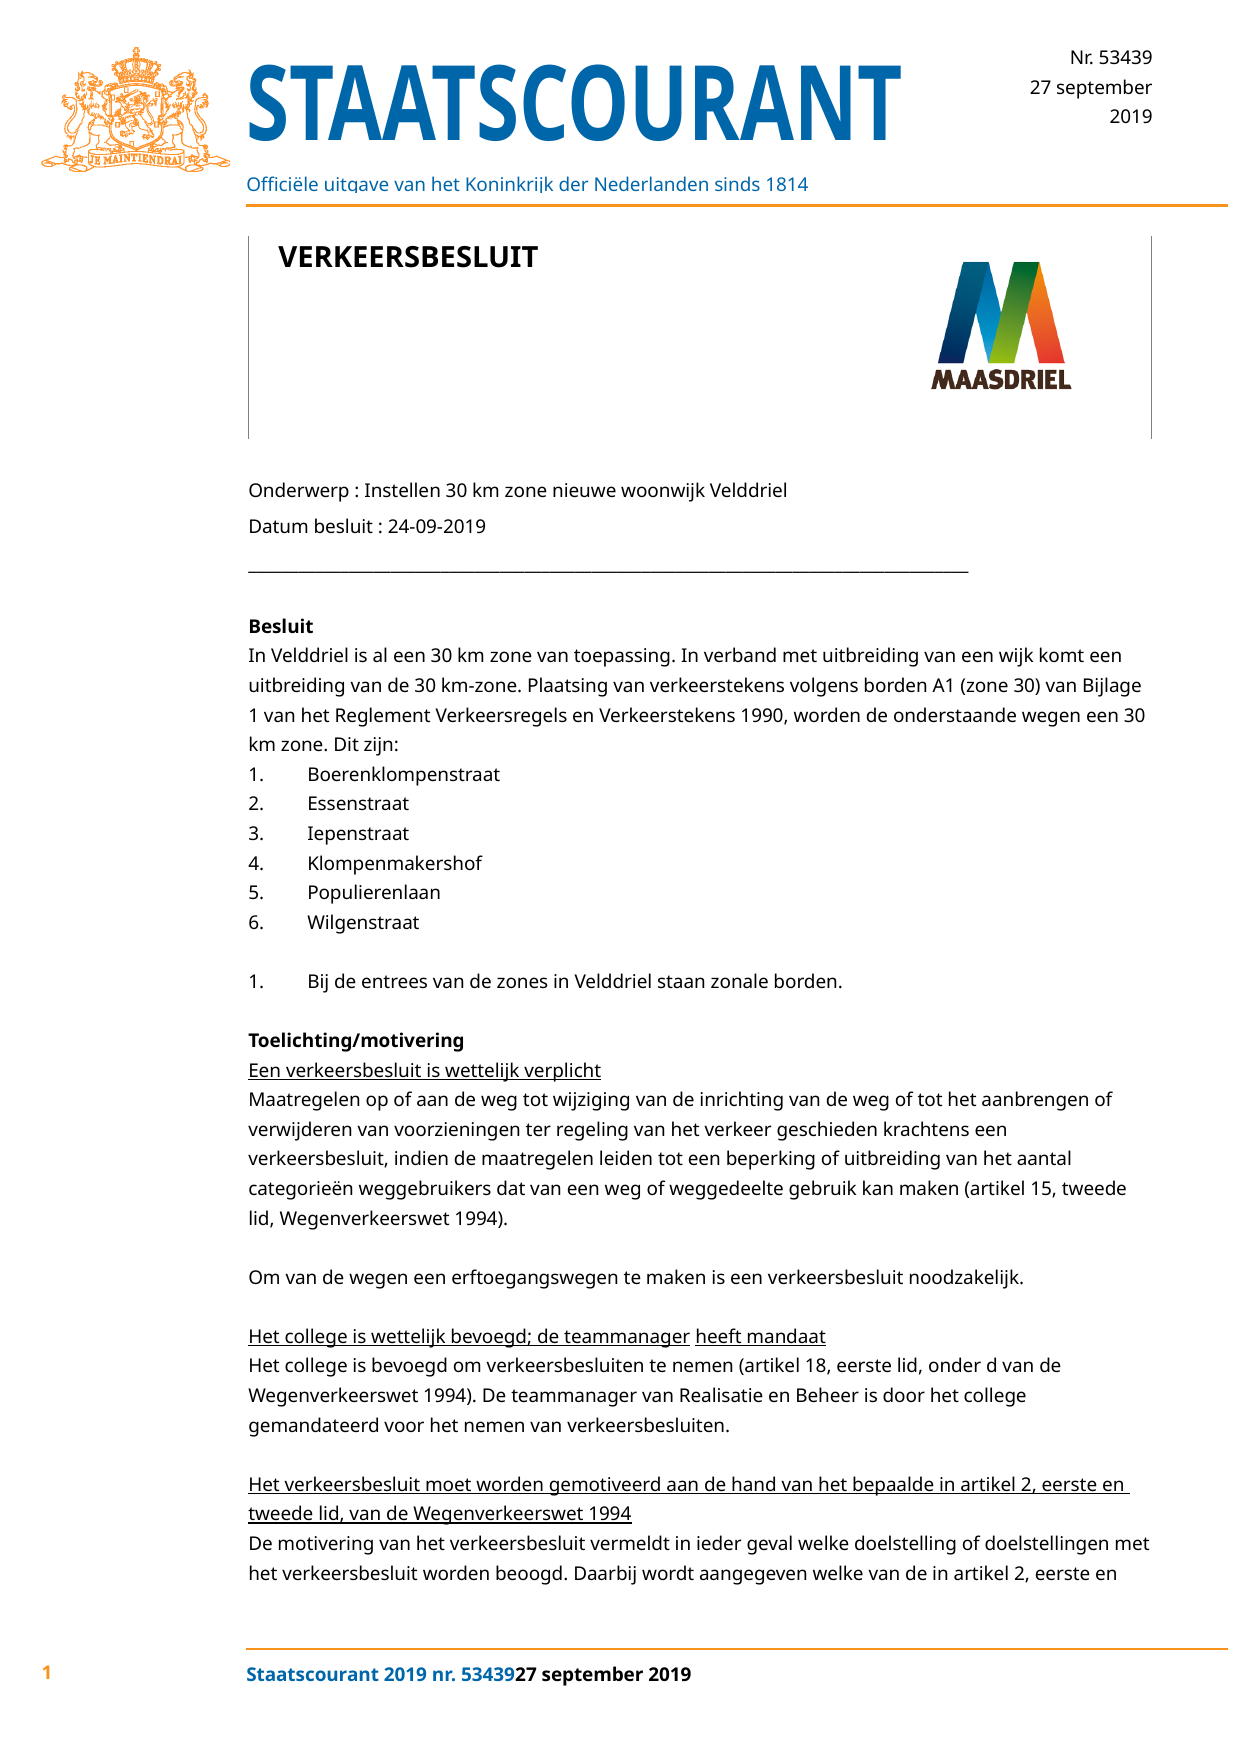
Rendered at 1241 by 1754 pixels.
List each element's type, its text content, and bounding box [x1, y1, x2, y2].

list Populierenlaan [248, 879, 1152, 905]
list Wilgenstraat [248, 909, 1152, 934]
table_header [850, 414, 1151, 439]
text Het verkeersbesluit moet worden gemotiveerd aan de hand van het bepaalde in artikel 2, eerste en tweede lid, van de Wegenverkeerswet 1994 [248, 1471, 1152, 1526]
list Essenstraat [248, 791, 1152, 816]
text Het college is bevoegd om verkeersbesluiten te nemen (artikel 18, eerste lid, onder d van de Wegenverkeerswet 1994). De teammanager van Realisatie en Beheer is door het college gemandateerd voor het nemen van verkeersbesluiten. [248, 1353, 1152, 1437]
text Toelichting/motivering [248, 1027, 1152, 1053]
list Klompenmakershof [248, 850, 1152, 875]
text Besluit [248, 613, 1152, 639]
table_header VERKEERSBESLUIT [249, 236, 850, 439]
text Datum besluit : 24-09-2019 [248, 514, 1152, 539]
text Het college is wettelijk bevoegd; de teammanager heeft mandaat [248, 1323, 1152, 1349]
text Een verkeersbesluit is wettelijk verplicht [248, 1057, 1152, 1082]
picture [41, 47, 231, 172]
text ______________________________________________________________________________________ [248, 550, 1152, 576]
picture [912, 236, 1090, 414]
list Bij de entrees van de zones in Velddriel staan zonale borden. [248, 968, 1152, 994]
list Iepenstraat [248, 820, 1152, 846]
text De motivering van het verkeersbesluit vermeldt in ieder geval welke doelstelling of doelstellingen met het verkeersbesluit worden beoogd. Daarbij wordt aangegeven welke van de in artikel 2, eerste en [248, 1530, 1152, 1585]
list Boerenklompenstraat [248, 761, 1152, 787]
table_header [850, 236, 912, 413]
text Maatregelen op of aan de weg tot wijziging van de inrichting van de weg of tot het aanbrengen of verwijderen van voorzieningen ter regeling van het verkeer geschieden krachtens een verkeersbesluit, indien de maatregelen leiden tot een beperking of uitbreiding van het aantal categorieën weggebruikers dat van een weg of weggedeelte gebruik kan maken (artikel 15, tweede lid, Wegenverkeerswet 1994). [248, 1086, 1152, 1230]
table_header [1090, 236, 1151, 413]
text Om van de wegen een erftoegangswegen te maken is een verkeersbesluit noodzakelijk. [248, 1264, 1152, 1289]
text In Velddriel is al een 30 km zone van toepassing. In verband met uitbreiding van een wijk komt een uitbreiding van de 30 km-zone. Plaatsing van verkeerstekens volgens borden A1 (zone 30) van Bijlage 1 van het Reglement Verkeersregels en Verkeerstekens 1990, worden de onderstaande wegen een 30 km zone. Dit zijn: [248, 643, 1152, 757]
text Onderwerp : Instellen 30 km zone nieuwe woonwijk Velddriel [248, 477, 1152, 503]
